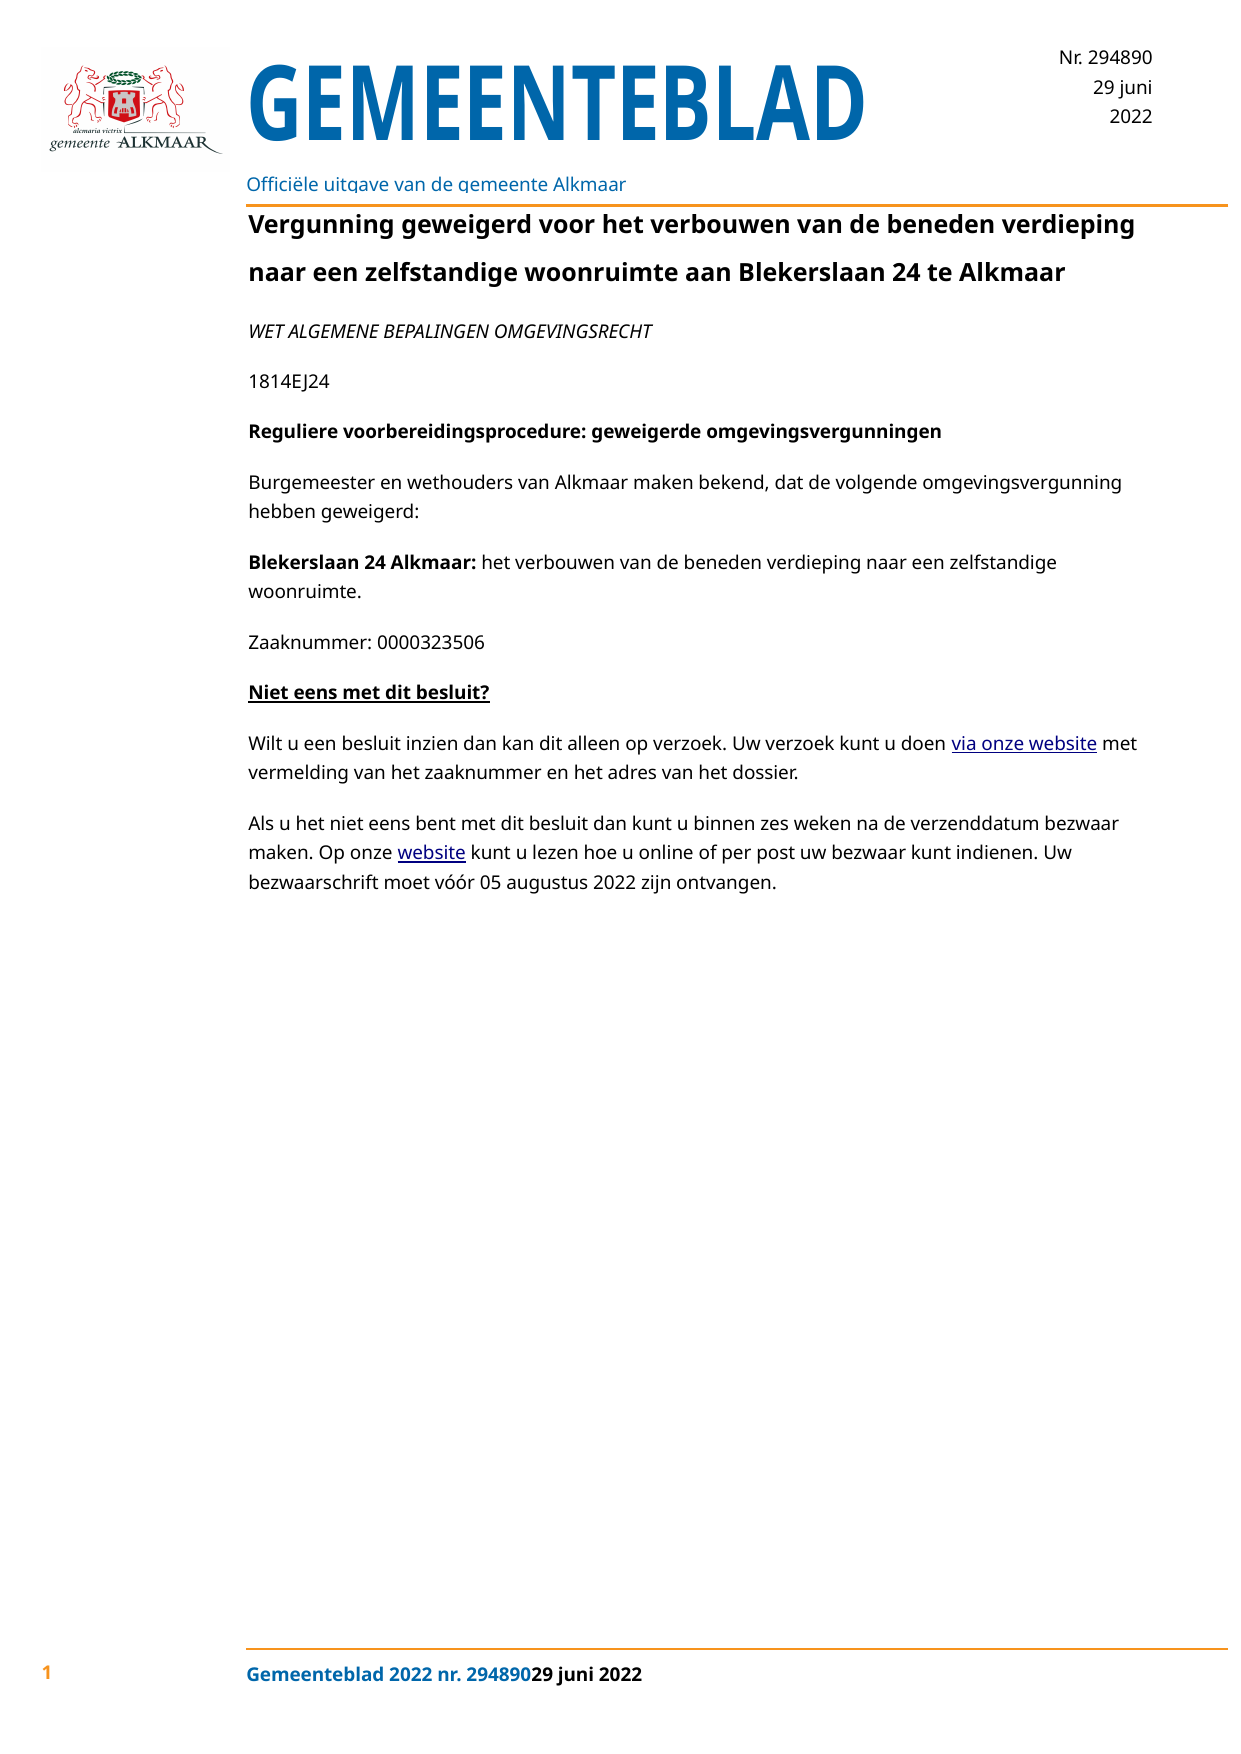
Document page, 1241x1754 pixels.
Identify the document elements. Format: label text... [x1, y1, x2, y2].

text 1814EJ24 [248, 368, 1152, 394]
text Blekerslaan 24 Alkmaar: het verbouwen van de beneden verdieping naar een zelfstandige woonruimte. [248, 549, 1152, 604]
text Niet eens met dit besluit? [248, 679, 1152, 705]
text Wilt u een besluit inzien dan kan dit alleen op verzoek. Uw verzoek kunt u doen via onze website met vermelding van het zaaknummer en het adres van het dossier. [248, 730, 1152, 785]
text WET ALGEMENE BEPALINGEN OMGEVINGSRECHT [248, 318, 1152, 344]
picture [41, 47, 231, 172]
text Als u het niet eens bent met dit besluit dan kunt u binnen zes weken na de verzenddatum bezwaar maken. Op onze website kunt u lezen hoe u online of per post uw bezwaar kunt indienen. Uw bezwaarschrift moet vóór 05 augustus 2022 zijn ontvangen. [248, 810, 1152, 895]
text Zaaknummer: 0000323506 [248, 629, 1152, 655]
text Vergunning geweigerd voor het verbouwen van de beneden verdieping naar een zelfstandige woonruimte aan Blekerslaan 24 te Alkmaar [248, 207, 1152, 288]
text Reguliere voorbereidingsprocedure: geweigerde omgevingsvergunningen [248, 419, 1152, 444]
text Burgemeester en wethouders van Alkmaar maken bekend, dat de volgende omgevingsvergunning hebben geweigerd: [248, 469, 1152, 524]
